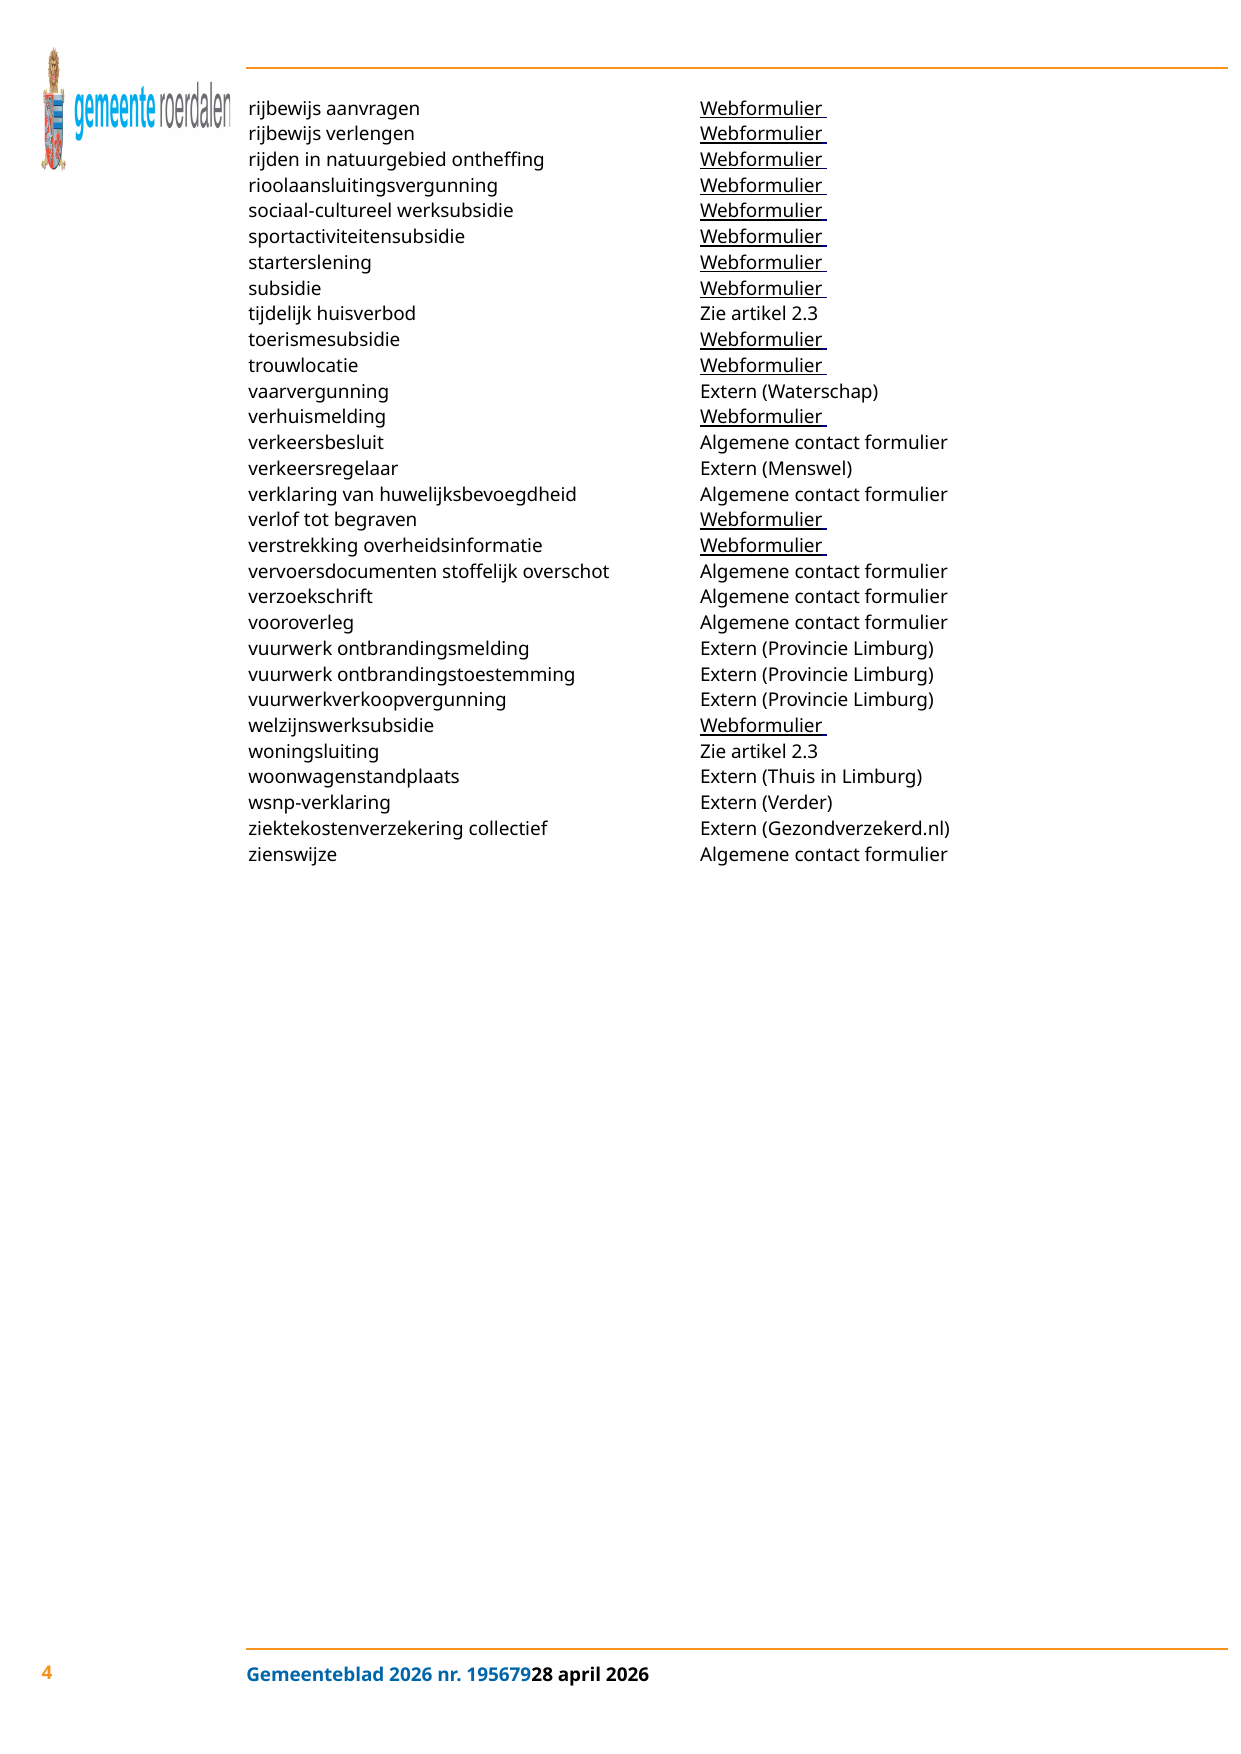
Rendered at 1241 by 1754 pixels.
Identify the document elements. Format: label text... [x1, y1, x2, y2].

table_cell ziektekostenverzekering collectief [248, 815, 700, 841]
table_cell Algemene contact formulier [700, 584, 1152, 609]
table_cell Webformulier [700, 249, 1152, 275]
table_cell vuurwerkverkoopvergunning [248, 687, 700, 712]
table_cell Webformulier [700, 172, 1152, 198]
table_cell vervoersdocumenten stoffelijk overschot [248, 558, 700, 584]
table_cell vuurwerk ontbrandingsmelding [248, 635, 700, 661]
table_cell Webformulier [700, 352, 1152, 378]
table_cell sociaal-cultureel werksubsidie [248, 198, 700, 223]
table_cell sportactiviteitensubsidie [248, 224, 700, 249]
table_cell woonwagenstandplaats [248, 764, 700, 789]
table_cell Webformulier [700, 121, 1152, 146]
table_cell Extern (Waterschap) [700, 378, 1152, 403]
table_cell Webformulier [700, 506, 1152, 532]
table_cell rijden in natuurgebied ontheffing [248, 146, 700, 172]
table_cell Webformulier [700, 198, 1152, 223]
table_cell Webformulier [700, 275, 1152, 301]
table_cell Algemene contact formulier [700, 429, 1152, 455]
table_cell verlof tot begraven [248, 506, 700, 532]
table_cell Webformulier [700, 712, 1152, 738]
table_cell starterslening [248, 249, 700, 275]
table_cell toerismesubsidie [248, 326, 700, 352]
table_cell subsidie [248, 275, 700, 301]
table_cell welzijnswerksubsidie [248, 712, 700, 738]
table_cell verstrekking overheidsinformatie [248, 532, 700, 558]
table_cell Webformulier [700, 326, 1152, 352]
table_cell Webformulier [700, 224, 1152, 249]
table_cell Extern (Thuis in Limburg) [700, 764, 1152, 789]
table_cell verzoekschrift [248, 584, 700, 609]
table_cell Extern (Provincie Limburg) [700, 687, 1152, 712]
table_cell Algemene contact formulier [700, 841, 1152, 867]
table_cell rijbewijs verlengen [248, 121, 700, 146]
table_cell Algemene contact formulier [700, 481, 1152, 506]
table_cell vaarvergunning [248, 378, 700, 403]
table_cell Zie artikel 2.3 [700, 301, 1152, 326]
table_cell Extern (Provincie Limburg) [700, 661, 1152, 687]
table_cell Extern (Gezondverzekerd.nl) [700, 815, 1152, 841]
table_cell Webformulier [700, 404, 1152, 429]
table_cell Extern (Verder) [700, 790, 1152, 815]
table_cell Webformulier [700, 532, 1152, 558]
table_cell trouwlocatie [248, 352, 700, 378]
table_cell verkeersbesluit [248, 429, 700, 455]
table_cell wsnp-verklaring [248, 790, 700, 815]
table_cell Webformulier [700, 95, 1152, 121]
table_cell Zie artikel 2.3 [700, 738, 1152, 764]
table_cell Algemene contact formulier [700, 558, 1152, 584]
table_cell zienswijze [248, 841, 700, 867]
table_cell rioolaansluitingsvergunning [248, 172, 700, 198]
table_cell Webformulier [700, 146, 1152, 172]
table_cell vuurwerk ontbrandingstoestemming [248, 661, 700, 687]
table_cell Extern (Menswel) [700, 455, 1152, 481]
table_cell verkeersregelaar [248, 455, 700, 481]
table_cell vooroverleg [248, 609, 700, 635]
table_cell Extern (Provincie Limburg) [700, 635, 1152, 661]
table_cell verhuismelding [248, 404, 700, 429]
picture [41, 47, 231, 172]
table_cell Algemene contact formulier [700, 609, 1152, 635]
table_cell woningsluiting [248, 738, 700, 764]
table_cell verklaring van huwelijksbevoegdheid [248, 481, 700, 506]
table_cell rijbewijs aanvragen [248, 95, 700, 121]
table_cell tijdelijk huisverbod [248, 301, 700, 326]
